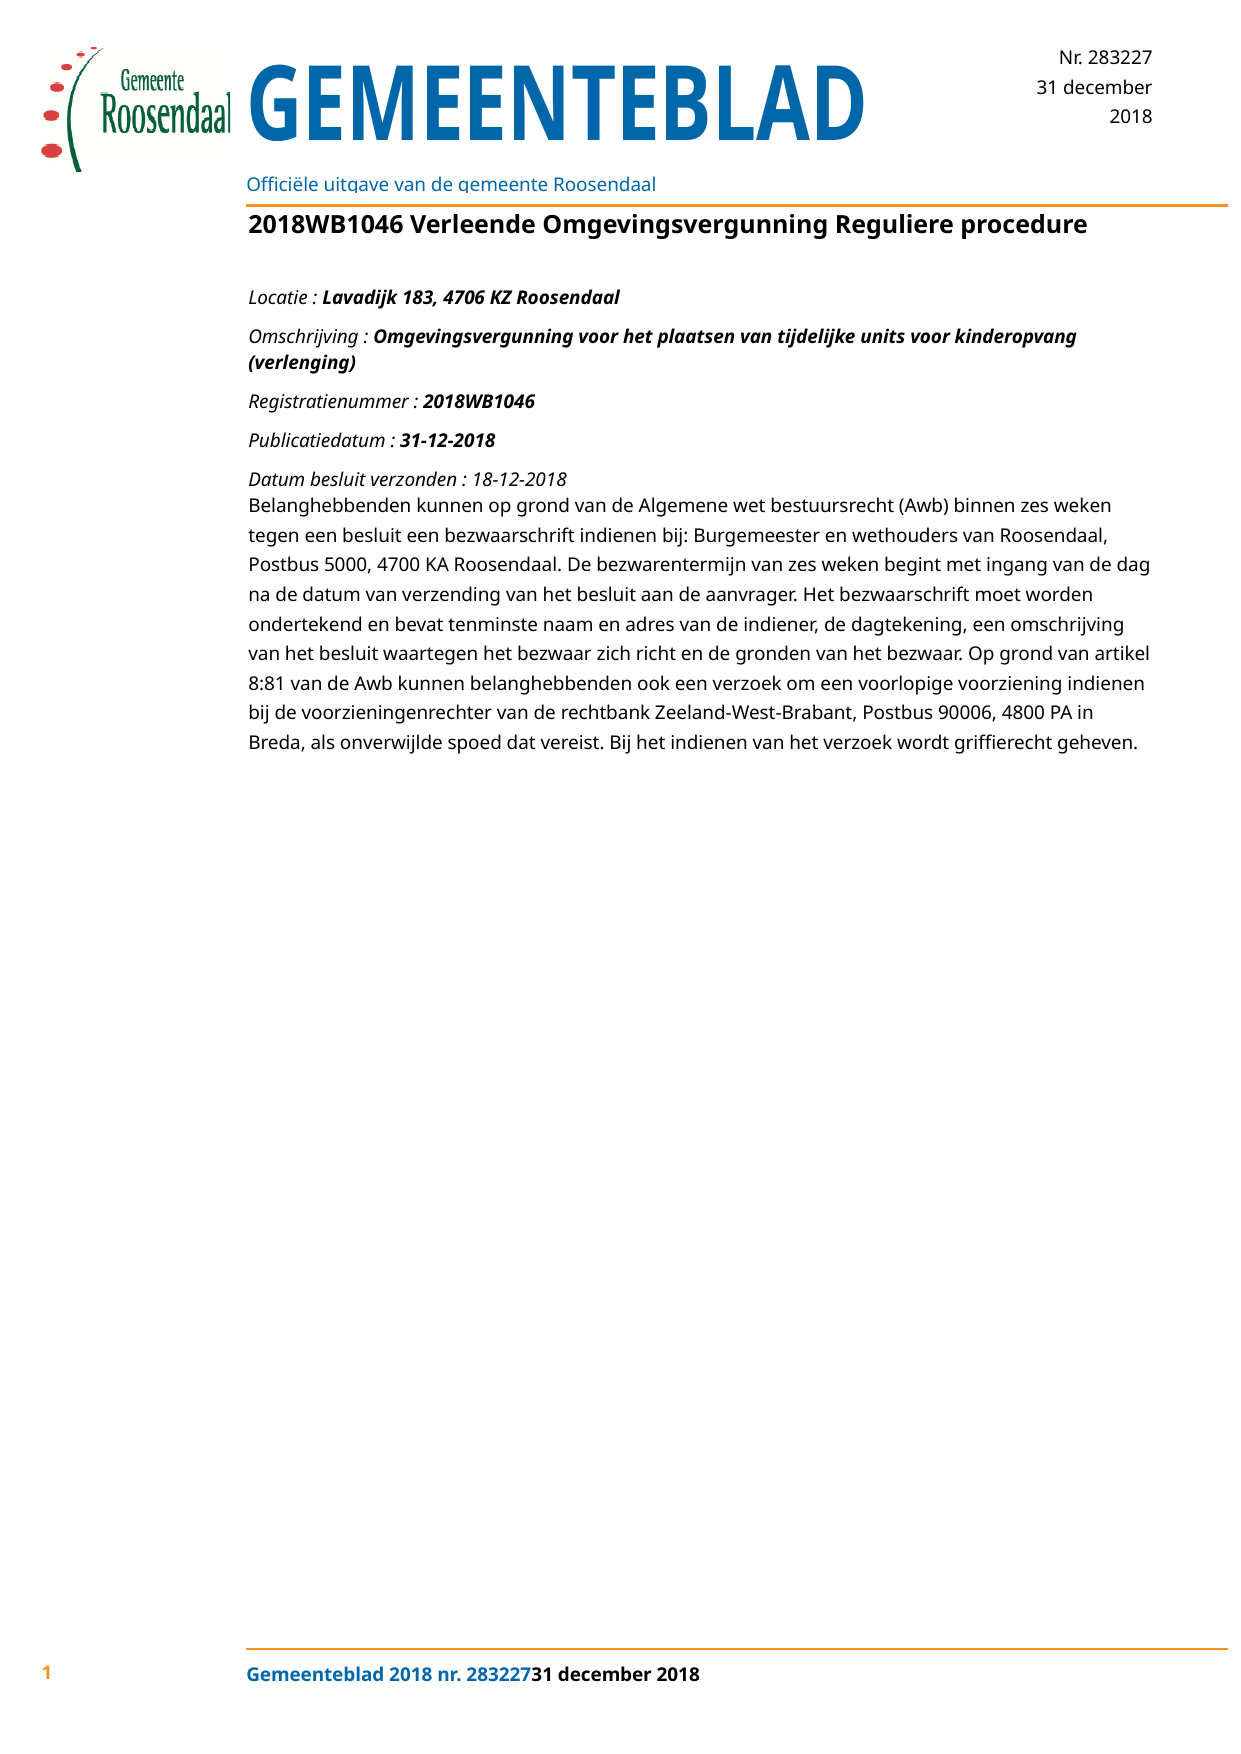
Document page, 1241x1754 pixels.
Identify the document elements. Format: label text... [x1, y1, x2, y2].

text Registratienummer : 2018WB1046 [248, 388, 1152, 414]
text Belanghebbenden kunnen op grond van de Algemene wet bestuursrecht (Awb) binnen zes weken tegen een besluit een bezwaarschrift indienen bij: Burgemeester en wethouders van Roosendaal, Postbus 5000, 4700 KA Roosendaal. De bezwarentermijn van zes weken begint met ingang van de dag na de datum van verzending van het besluit aan de aanvrager. Het bezwaarschrift moet worden ondertekend en bevat tenminste naam en adres van de indiener, de dagtekening, een omschrijving van het besluit waartegen het bezwaar zich richt en de gronden van het bezwaar. Op grond van artikel 8:81 van de Awb kunnen belanghebbenden ook een verzoek om een voorlopige voorziening indienen bij de voorzieningenrechter van de rechtbank Zeeland-West-Brabant, Postbus 90006, 4800 PA in Breda, als onverwijlde spoed dat vereist. Bij het indienen van het verzoek wordt griffierecht geheven. [248, 492, 1152, 755]
text 2018WB1046 Verleende Omgevingsvergunning Reguliere procedure [248, 207, 1152, 241]
text Omschrijving : Omgevingsvergunning voor het plaatsen van tijdelijke units voor kinderopvang (verlenging) [248, 323, 1152, 374]
text Publicatiedatum : 31-12-2018 [248, 427, 1152, 453]
text Datum besluit verzonden : 18-12-2018 [248, 467, 1152, 492]
text Locatie : Lavadijk 183, 4706 KZ Roosendaal [248, 284, 1152, 309]
picture [41, 47, 231, 172]
